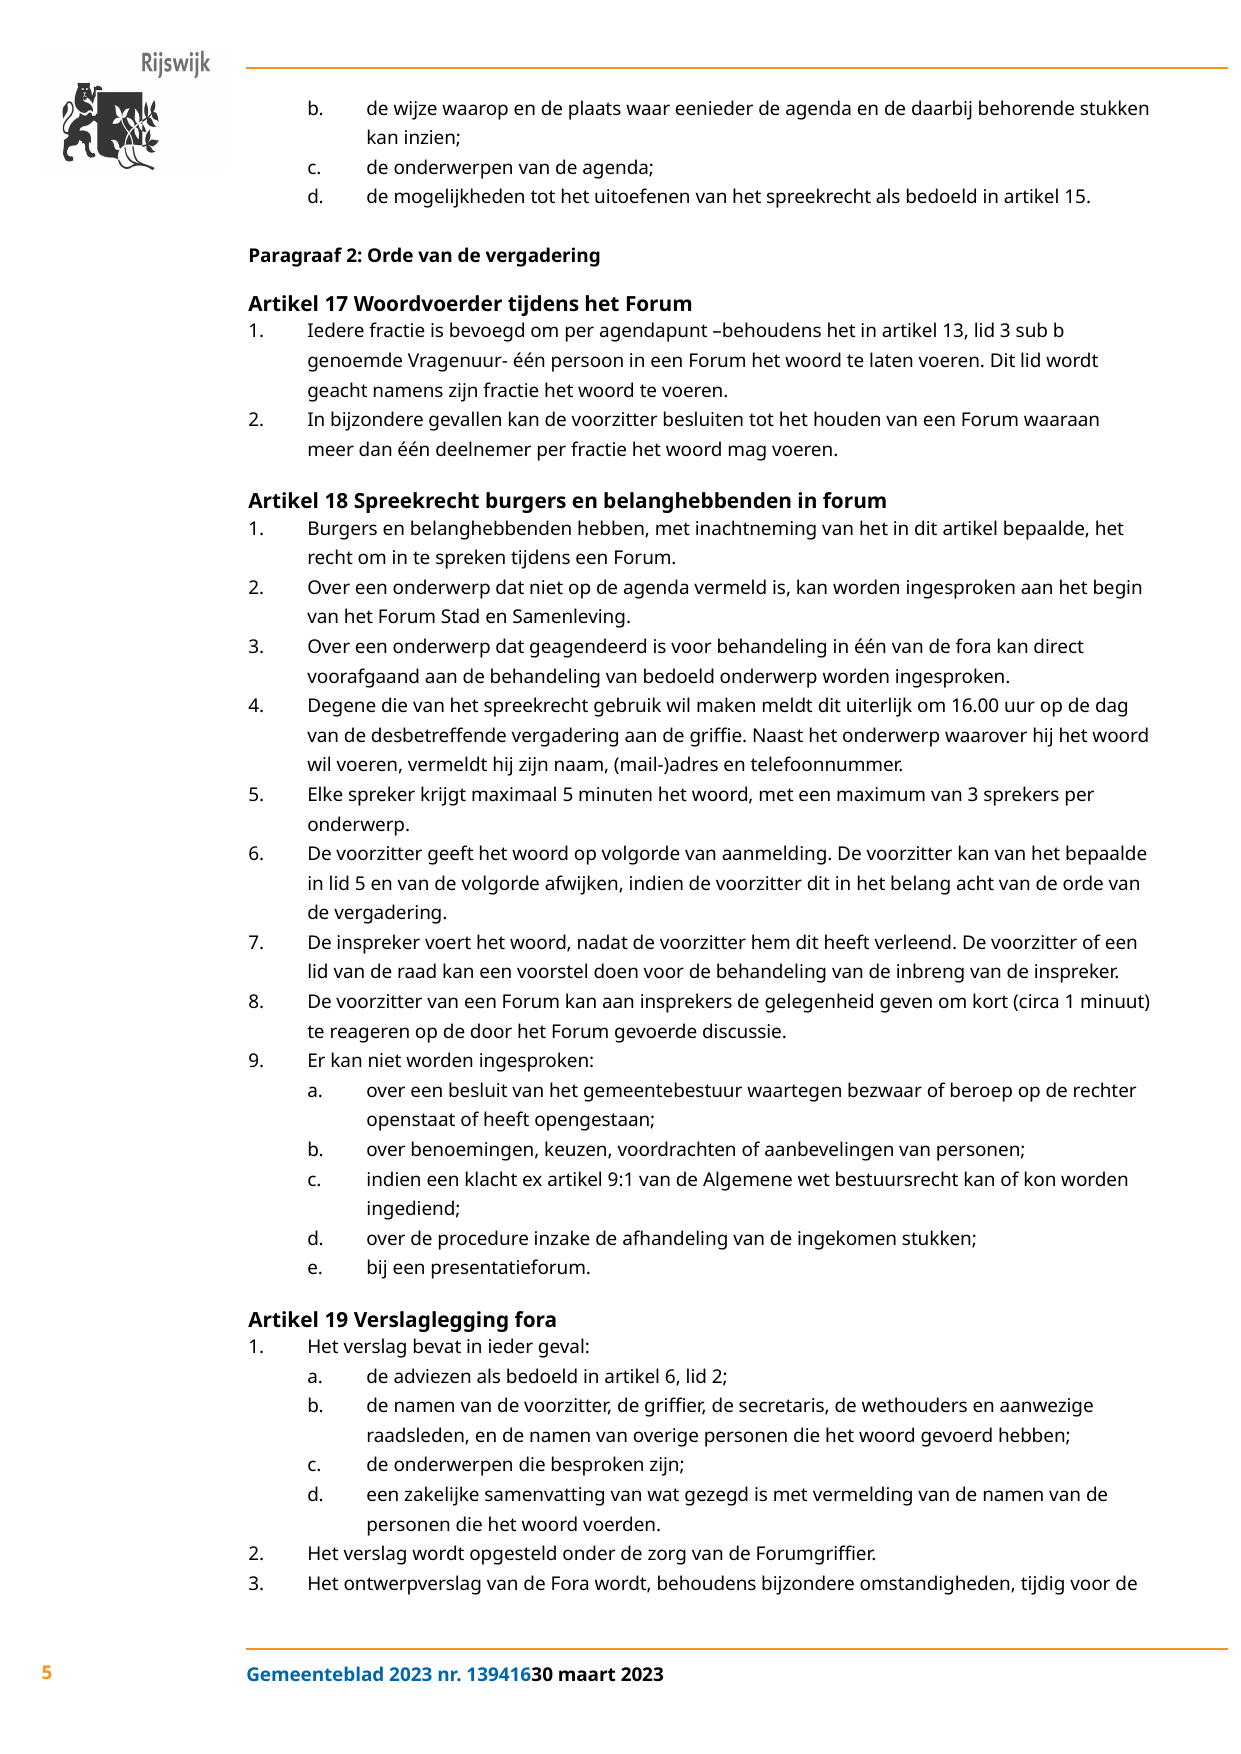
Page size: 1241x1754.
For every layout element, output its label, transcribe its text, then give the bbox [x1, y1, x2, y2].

list De voorzitter geeft het woord op volgorde van aanmelding. De voorzitter kan van het bepaalde in lid 5 en van de volgorde afwijken, indien de voorzitter dit in het belang acht van de orde van de vergadering. [248, 840, 1152, 925]
list De voorzitter van een Forum kan aan insprekers de gelegenheid geven om kort (circa 1 minuut) te reageren op de door het Forum gevoerde discussie. [248, 988, 1152, 1043]
list Burgers en belanghebbenden hebben, met inachtneming van het in dit artikel bepaalde, het recht om in te spreken tijdens een Forum. [248, 515, 1152, 570]
list Er kan niet worden ingesproken: [248, 1047, 1152, 1073]
list Elke spreker krijgt maximaal 5 minuten het woord, met een maximum van 3 sprekers per onderwerp. [248, 781, 1152, 836]
list Over een onderwerp dat geagendeerd is voor behandeling in één van de fora kan direct voorafgaand aan de behandeling van bedoeld onderwerp worden ingesproken. [248, 633, 1152, 688]
list de mogelijkheden tot het uitoefenen van het spreekrecht als bedoeld in artikel 15. [307, 183, 1152, 209]
list een zakelijke samenvatting van wat gezegd is met vermelding van de namen van de personen die het woord voerden. [307, 1481, 1152, 1537]
picture [41, 47, 231, 172]
text Artikel 17 Woordvoerder tijdens het Forum [248, 289, 1152, 318]
text Artikel 18 Spreekrecht burgers en belanghebbenden in forum [248, 486, 1152, 515]
list Over een onderwerp dat niet op de agenda vermeld is, kan worden ingesproken aan het begin van het Forum Stad en Samenleving. [248, 574, 1152, 629]
list de wijze waarop en de plaats waar eenieder de agenda en de daarbij behorende stukken kan inzien; [307, 95, 1152, 150]
list de namen van de voorzitter, de griffier, de secretaris, de wethouders en aanwezige raadsleden, en de namen van overige personen die het woord gevoerd hebben; [307, 1392, 1152, 1448]
list over een besluit van het gemeentebestuur waartegen bezwaar of beroep op de rechter openstaat of heeft opengestaan; [307, 1077, 1152, 1132]
list de onderwerpen van de agenda; [307, 154, 1152, 180]
list over de procedure inzake de afhandeling van de ingekomen stukken; [307, 1225, 1152, 1251]
list Iedere fractie is bevoegd om per agendapunt –behoudens het in artikel 13, lid 3 sub b genoemde Vragenuur- één persoon in een Forum het woord te laten voeren. Dit lid wordt geacht namens zijn fractie het woord te voeren. [248, 318, 1152, 403]
list Het ontwerpverslag van de Fora wordt, behoudens bijzondere omstandigheden, tijdig voor de [248, 1570, 1152, 1596]
list Het verslag wordt opgesteld onder de zorg van de Forumgriffier. [248, 1540, 1152, 1566]
list indien een klacht ex artikel 9:1 van de Algemene wet bestuursrecht kan of kon worden ingediend; [307, 1166, 1152, 1221]
list Degene die van het spreekrecht gebruik wil maken meldt dit uiterlijk om 16.00 uur op de dag van de desbetreffende vergadering aan de griffie. Naast het onderwerp waarover hij het woord wil voeren, vermeldt hij zijn naam, (mail-)adres en telefoonnummer. [248, 692, 1152, 777]
text Paragraaf 2: Orde van de vergadering [248, 243, 1152, 268]
list de adviezen als bedoeld in artikel 6, lid 2; [307, 1363, 1152, 1389]
list bij een presentatieforum. [307, 1254, 1152, 1280]
list Het verslag bevat in ieder geval: [248, 1333, 1152, 1359]
list De inspreker voert het woord, nadat de voorzitter hem dit heeft verleend. De voorzitter of een lid van de raad kan een voorstel doen voor de behandeling van de inbreng van de inspreker. [248, 929, 1152, 984]
list In bijzondere gevallen kan de voorzitter besluiten tot het houden van een Forum waaraan meer dan één deelnemer per fractie het woord mag voeren. [248, 406, 1152, 462]
text Artikel 19 Verslaglegging fora [248, 1305, 1152, 1333]
list over benoemingen, keuzen, voordrachten of aanbevelingen van personen; [307, 1136, 1152, 1162]
list de onderwerpen die besproken zijn; [307, 1452, 1152, 1477]
